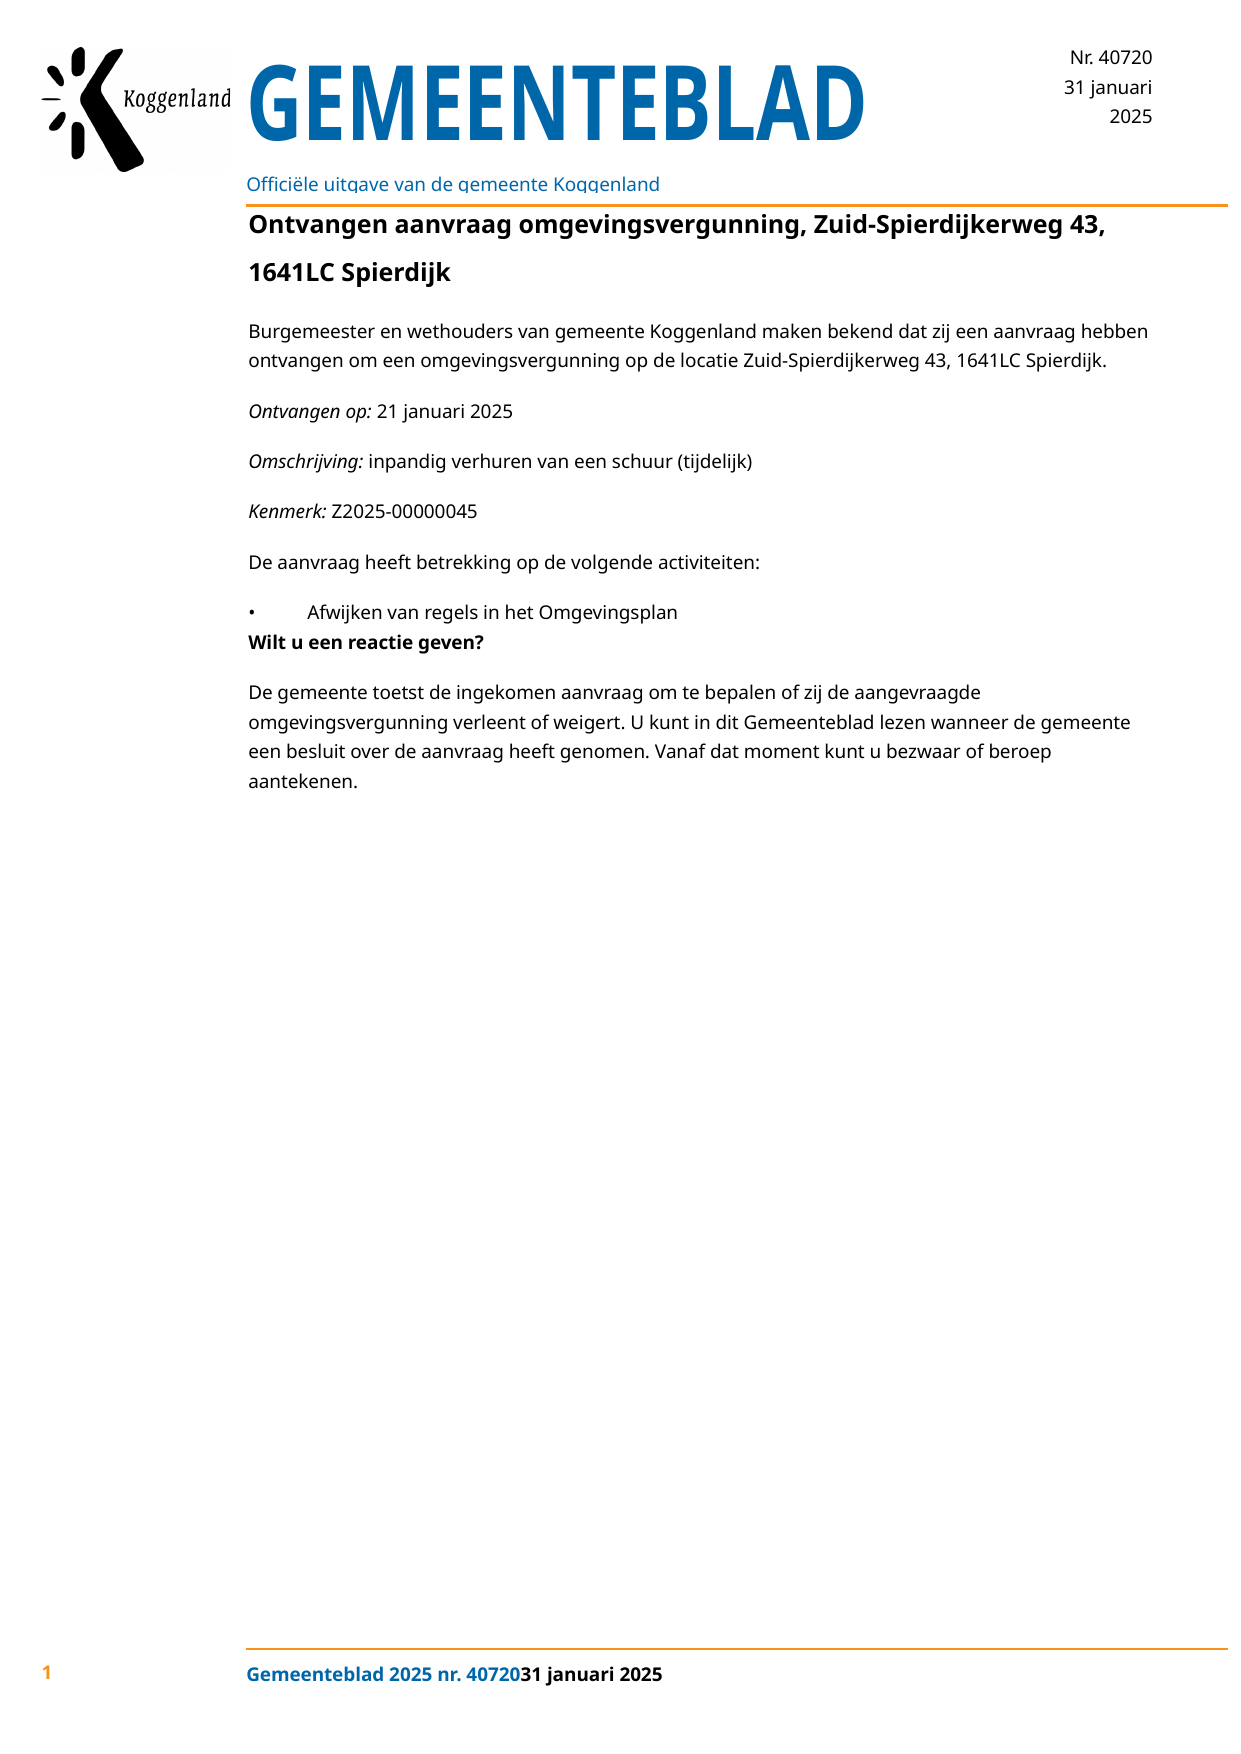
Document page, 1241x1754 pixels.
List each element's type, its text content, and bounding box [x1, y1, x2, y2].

text Ontvangen aanvraag omgevingsvergunning, Zuid-Spierdijkerweg 43, 1641LC Spierdijk [248, 207, 1152, 288]
text Kenmerk: Z2025-00000045 [248, 499, 1152, 524]
list Afwijken van regels in het Omgevingsplan [248, 599, 1152, 625]
text De gemeente toetst de ingekomen aanvraag om te bepalen of zij de aangevraagde omgevingsvergunning verleent of weigert. U kunt in dit Gemeenteblad lezen wanneer de gemeente een besluit over de aanvraag heeft genomen. Vanaf dat moment kunt u bezwaar of beroep aantekenen. [248, 679, 1152, 794]
text Burgemeester en wethouders van gemeente Koggenland maken bekend dat zij een aanvraag hebben ontvangen om een omgevingsvergunning op de locatie Zuid-Spierdijkerweg 43, 1641LC Spierdijk. [248, 318, 1152, 373]
text Ontvangen op: 21 januari 2025 [248, 398, 1152, 424]
picture [41, 47, 231, 172]
text Omschrijving: inpandig verhuren van een schuur (tijdelijk) [248, 448, 1152, 474]
text De aanvraag heeft betrekking op de volgende activiteiten: [248, 549, 1152, 575]
text Wilt u een reactie geven? [248, 629, 1152, 655]
